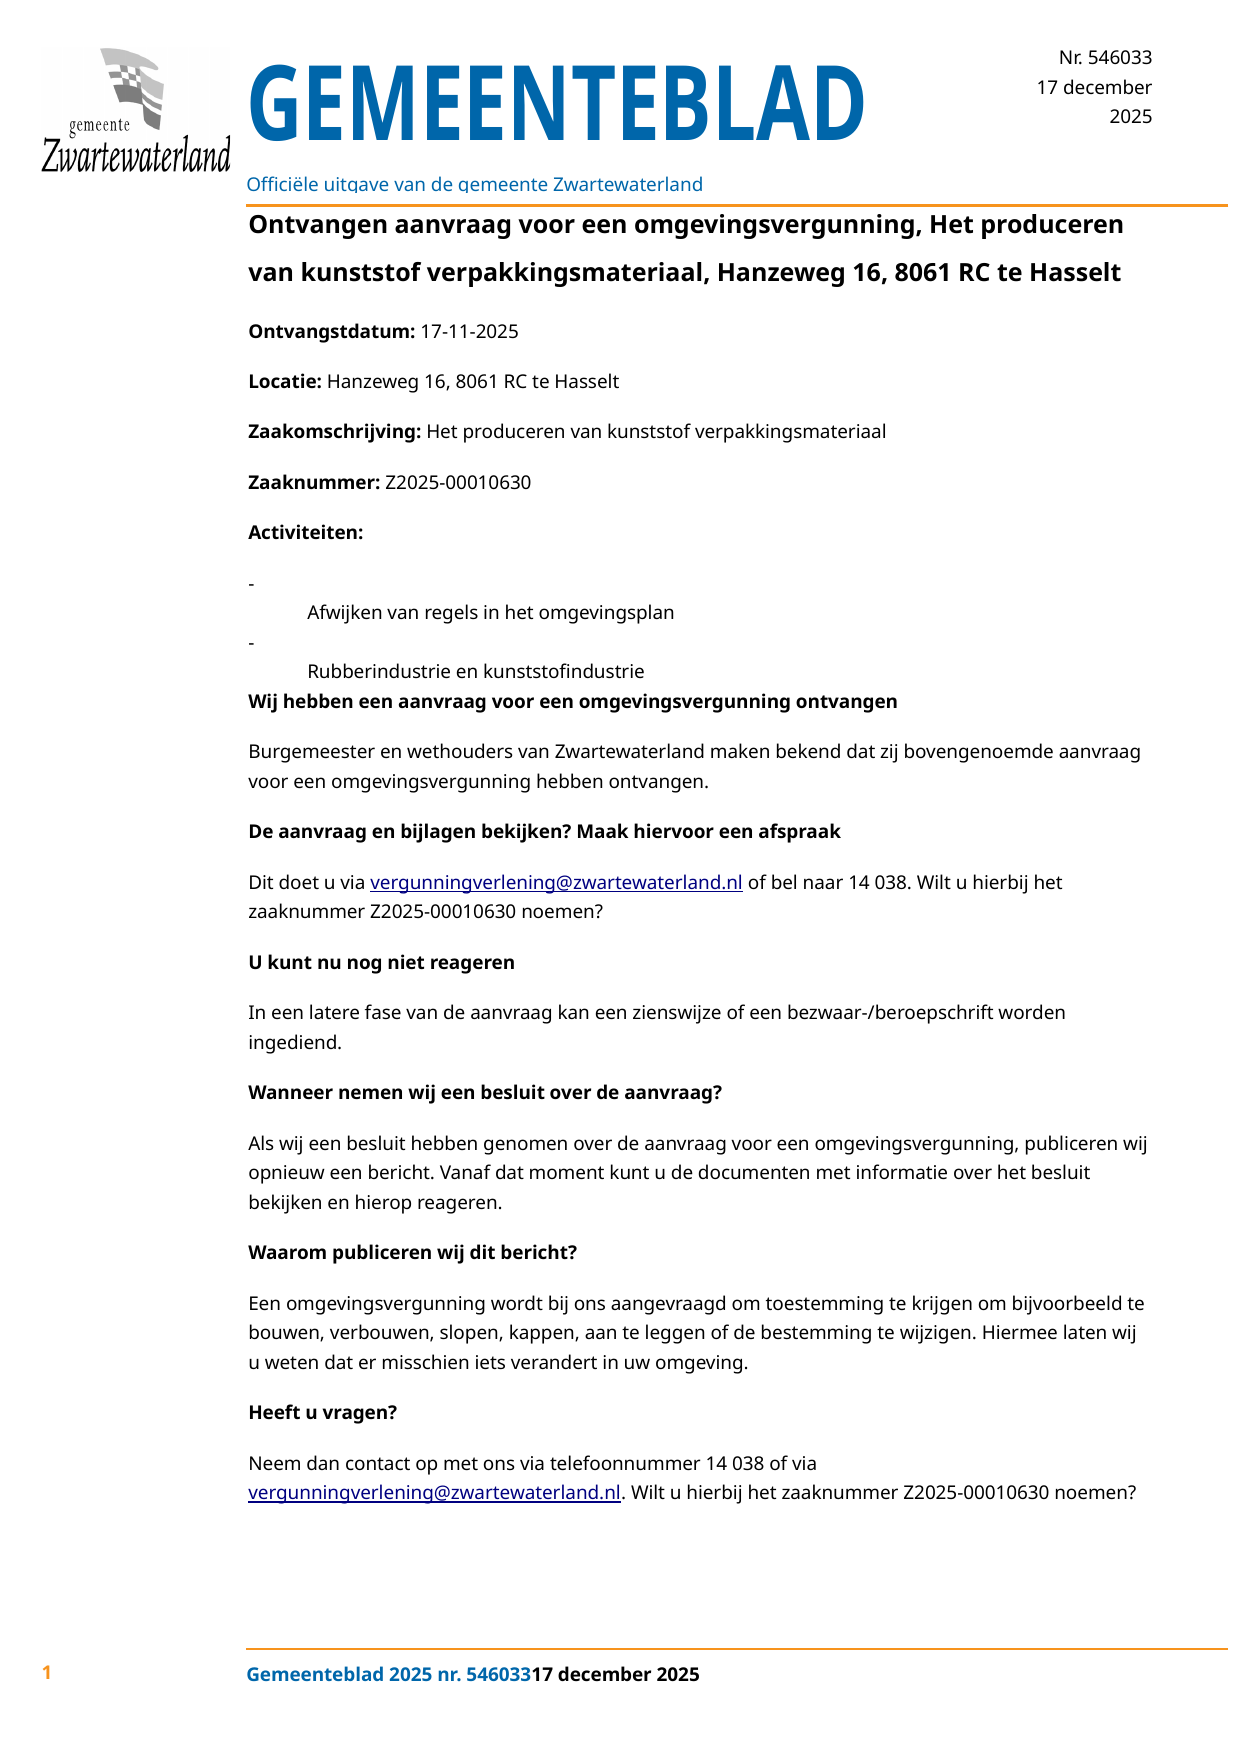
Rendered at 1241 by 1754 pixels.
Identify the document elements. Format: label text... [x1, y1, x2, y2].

text Waarom publiceren wij dit bericht? [248, 1239, 1152, 1265]
text Dit doet u via vergunningverlening@zwartewaterland.nl of bel naar 14 038. Wilt u hierbij het zaaknummer Z2025-00010630 noemen? [248, 869, 1152, 924]
text Als wij een besluit hebben genomen over de aanvraag voor een omgevingsvergunning, publiceren wij opnieuw een bericht. Vanaf dat moment kunt u de documenten met informatie over het besluit bekijken en hierop reageren. [248, 1130, 1152, 1215]
text Ontvangstdatum: 17-11-2025 [248, 318, 1152, 344]
list Afwijken van regels in het omgevingsplan [248, 599, 1152, 625]
picture [41, 47, 231, 172]
text Locatie: Hanzeweg 16, 8061 RC te Hasselt [248, 368, 1152, 394]
text Burgemeester en wethouders van Zwartewaterland maken bekend dat zij bovengenoemde aanvraag voor een omgevingsvergunning hebben ontvangen. [248, 739, 1152, 794]
text Heeft u vragen? [248, 1399, 1152, 1425]
text In een latere fase van de aanvraag kan een zienswijze of een bezwaar-/beroepschrift worden ingediend. [248, 999, 1152, 1055]
text De aanvraag en bijlagen bekijken? Maak hiervoor een afspraak [248, 819, 1152, 844]
text Zaakomschrijving: Het produceren van kunststof verpakkingsmateriaal [248, 419, 1152, 444]
text Activiteiten: [248, 519, 1152, 545]
text Zaaknummer: Z2025-00010630 [248, 469, 1152, 495]
text Neem dan contact op met ons via telefoonnummer 14 038 of via vergunningverlening@zwartewaterland.nl. Wilt u hierbij het zaaknummer Z2025-00010630 noemen? [248, 1450, 1152, 1505]
text Ontvangen aanvraag voor een omgevingsvergunning, Het produceren van kunststof verpakkingsmateriaal, Hanzeweg 16, 8061 RC te Hasselt [248, 207, 1152, 288]
text Een omgevingsvergunning wordt bij ons aangevraagd om toestemming te krijgen om bijvoorbeeld te bouwen, verbouwen, slopen, kappen, aan te leggen of de bestemming te wijzigen. Hiermee laten wij u weten dat er misschien iets verandert in uw omgeving. [248, 1290, 1152, 1375]
list Rubberindustrie en kunststofindustrie [248, 659, 1152, 684]
text Wij hebben een aanvraag voor een omgevingsvergunning ontvangen [248, 688, 1152, 714]
text U kunt nu nog niet reageren [248, 949, 1152, 975]
text Wanneer nemen wij een besluit over de aanvraag? [248, 1079, 1152, 1105]
